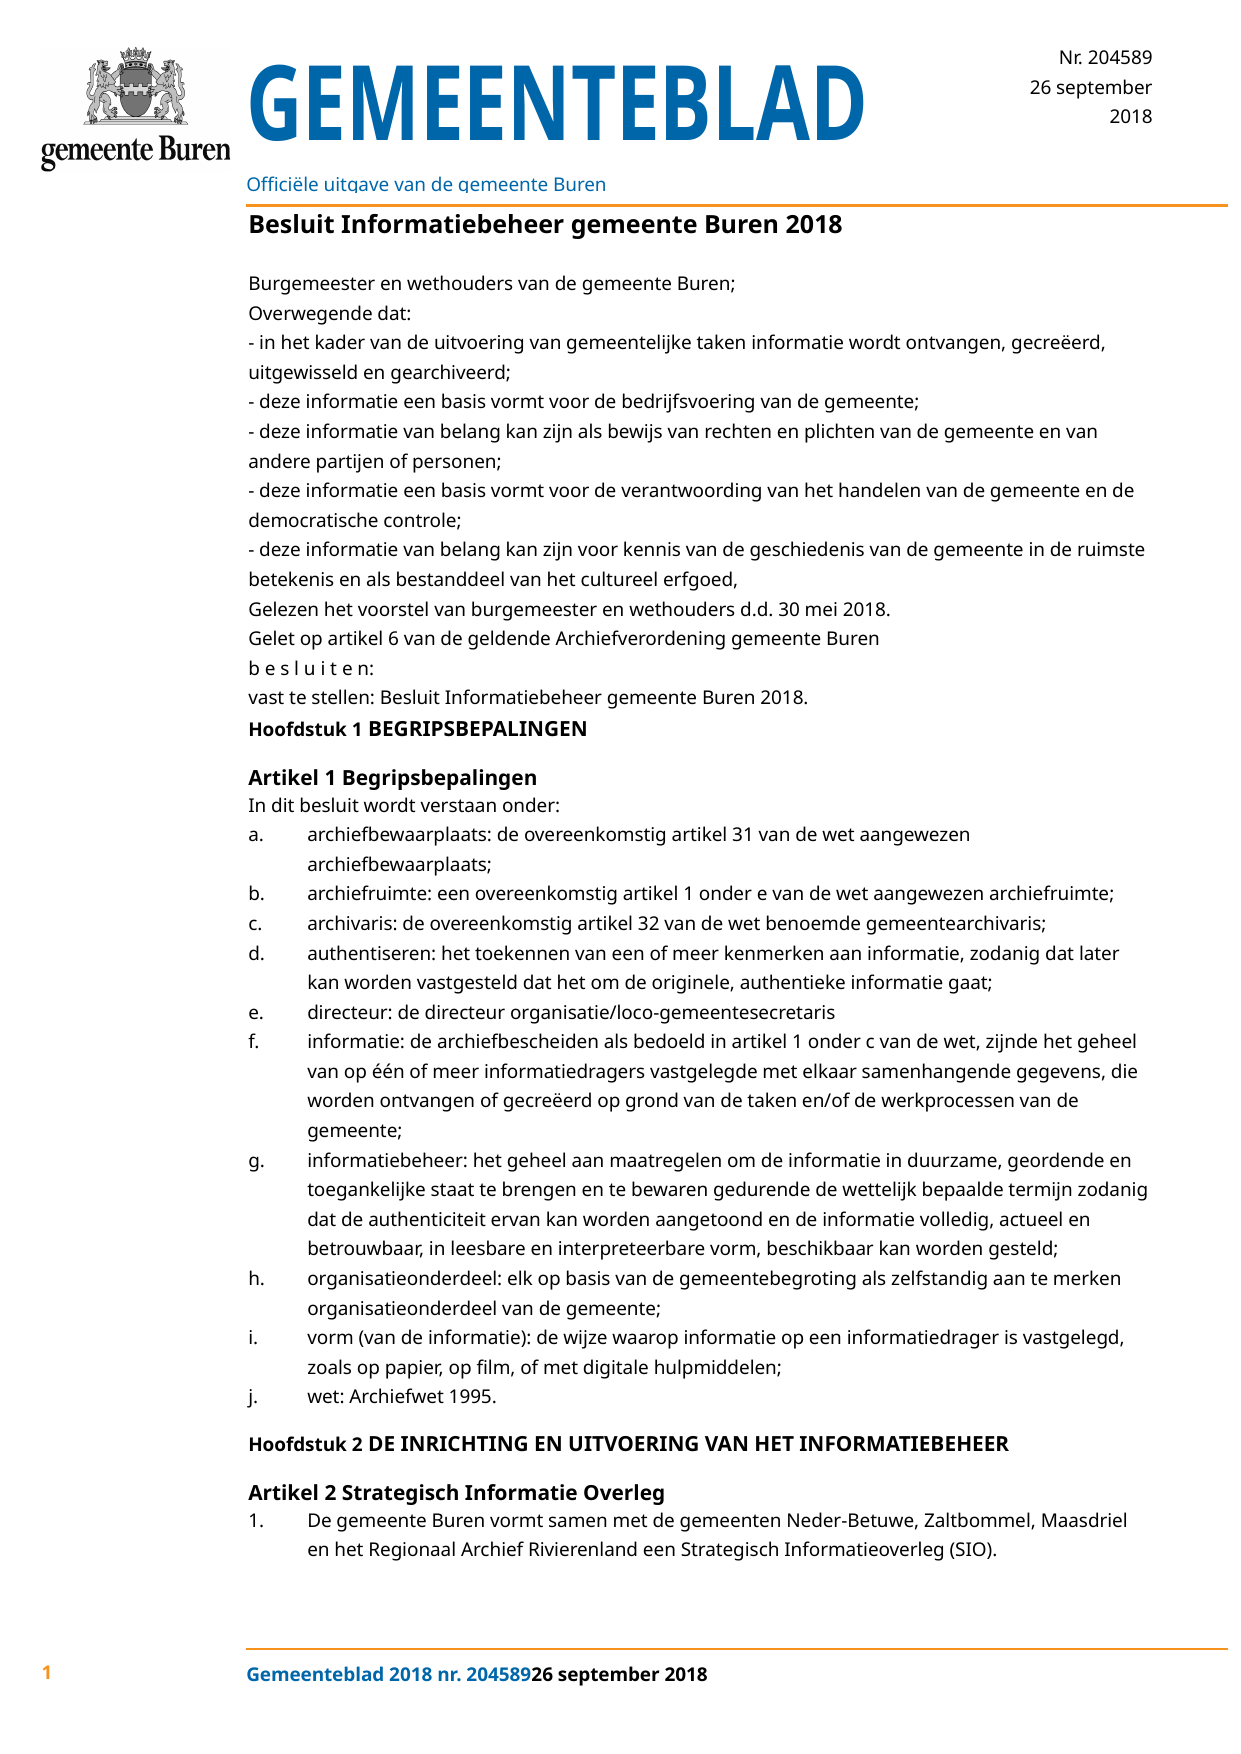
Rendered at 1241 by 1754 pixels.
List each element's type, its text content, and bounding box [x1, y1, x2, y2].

list vorm (van de informatie): de wijze waarop informatie op een informatiedrager is vastgelegd, zoals op papier, op film, of met digitale hulpmiddelen; [248, 1324, 1152, 1379]
text vast te stellen: Besluit Informatiebeheer gemeente Buren 2018. [248, 684, 1152, 710]
list informatiebeheer: het geheel aan maatregelen om de informatie in duurzame, geordende en toegankelijke staat te brengen en te bewaren gedurende de wettelijk bepaalde termijn zodanig dat de authenticiteit ervan kan worden aangetoond en de informatie volledig, actueel en betrouwbaar, in leesbare en interpreteerbare vorm, beschikbaar kan worden gesteld; [248, 1147, 1152, 1261]
list wet: Archiefwet 1995. [248, 1383, 1152, 1409]
text Gelezen het voorstel van burgemeester en wethouders d.d. 30 mei 2018. [248, 596, 1152, 621]
text In dit besluit wordt verstaan onder: [248, 792, 1152, 817]
text Artikel 2 Strategisch Informatie Overleg [248, 1478, 1152, 1507]
list archiefbewaarplaats: de overeenkomstig artikel 31 van de wet aangewezen archiefbewaarplaats; [248, 821, 1152, 877]
text Artikel 1 Begripsbepalingen [248, 763, 1152, 792]
list archiefruimte: een overeenkomstig artikel 1 onder e van de wet aangewezen archiefruimte; [248, 881, 1152, 906]
text Gelet op artikel 6 van de geldende Archiefverordening gemeente Buren [248, 625, 1152, 651]
text Hoofdstuk 2 DE INRICHTING EN UITVOERING VAN HET INFORMATIEBEHEER [248, 1429, 1152, 1457]
list organisatieonderdeel: elk op basis van de gemeentebegroting als zelfstandig aan te merken organisatieonderdeel van de gemeente; [248, 1265, 1152, 1320]
text - deze informatie een basis vormt voor de bedrijfsvoering van de gemeente; [248, 389, 1152, 414]
list authentiseren: het toekennen van een of meer kenmerken aan informatie, zodanig dat later kan worden vastgesteld dat het om de originele, authentieke informatie gaat; [248, 940, 1152, 995]
text Besluit Informatiebeheer gemeente Buren 2018 [248, 207, 1152, 241]
text - deze informatie van belang kan zijn als bewijs van rechten en plichten van de gemeente en van andere partijen of personen; [248, 418, 1152, 473]
picture [41, 47, 231, 172]
text - in het kader van de uitvoering van gemeentelijke taken informatie wordt ontvangen, gecreëerd, uitgewisseld en gearchiveerd; [248, 329, 1152, 385]
text Hoofdstuk 1 BEGRIPSBEPALINGEN [248, 714, 1152, 742]
list informatie: de archiefbescheiden als bedoeld in artikel 1 onder c van de wet, zijnde het geheel van op één of meer informatiedragers vastgelegde met elkaar samenhangende gegevens, die worden ontvangen of gecreëerd op grond van de taken en/of de werkprocessen van de gemeente; [248, 1028, 1152, 1143]
text - deze informatie van belang kan zijn voor kennis van de geschiedenis van de gemeente in de ruimste betekenis en als bestanddeel van het cultureel erfgoed, [248, 537, 1152, 592]
list archivaris: de overeenkomstig artikel 32 van de wet benoemde gemeentearchivaris; [248, 910, 1152, 936]
list De gemeente Buren vormt samen met de gemeenten Neder-Betuwe, Zaltbommel, Maasdriel en het Regionaal Archief Rivierenland een Strategisch Informatieoverleg (SIO). [248, 1507, 1152, 1562]
text - deze informatie een basis vormt voor de verantwoording van het handelen van de gemeente en de democratische controle; [248, 477, 1152, 533]
text b e s l u i t e n: [248, 655, 1152, 681]
list directeur: de directeur organisatie/loco-gemeentesecretaris [248, 999, 1152, 1024]
text Burgemeester en wethouders van de gemeente Buren; [248, 270, 1152, 296]
text Overwegende dat: [248, 300, 1152, 326]
